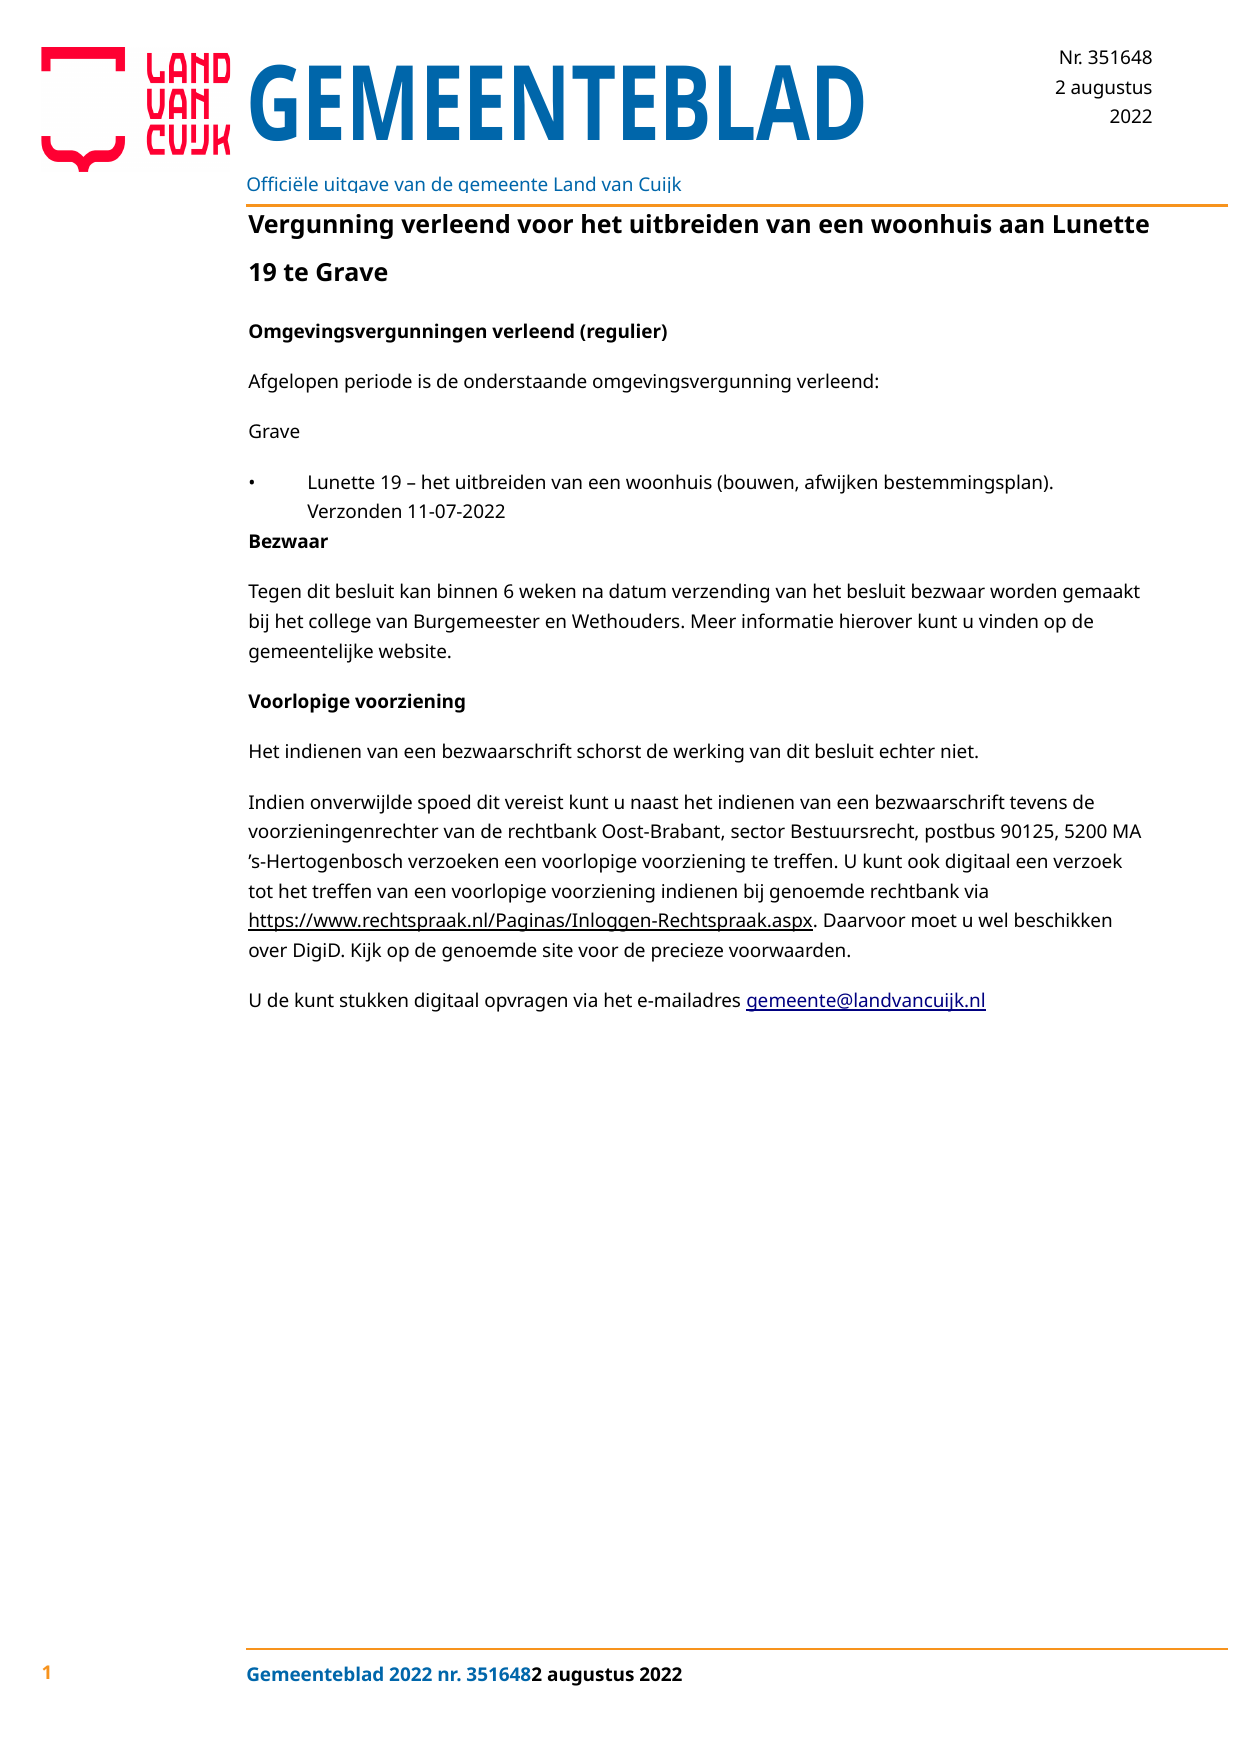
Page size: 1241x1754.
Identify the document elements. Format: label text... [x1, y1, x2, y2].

picture [41, 47, 231, 172]
list Lunette 19 – het uitbreiden van een woonhuis (bouwen, afwijken bestemmingsplan). Verzonden 11-07-2022 [248, 469, 1152, 524]
text Voorlopige voorziening [248, 688, 1152, 714]
text Indien onverwijlde spoed dit vereist kunt u naast het indienen van een bezwaarschrift tevens de voorzieningenrechter van de rechtbank Oost-Brabant, sector Bestuursrecht, postbus 90125, 5200 MA ’s-Hertogenbosch verzoeken een voorlopige voorziening te treffen. U kunt ook digitaal een verzoek tot het treffen van een voorlopige voorziening indienen bij genoemde rechtbank via https://www.rechtspraak.nl/Paginas/Inloggen-Rechtspraak.aspx. Daarvoor moet u wel beschikken over DigiD. Kijk op de genoemde site voor de precieze voorwaarden. [248, 789, 1152, 963]
text Grave [248, 419, 1152, 444]
text Omgevingsvergunningen verleend (regulier) [248, 318, 1152, 344]
text U de kunt stukken digitaal opvragen via het e-mailadres gemeente@landvancuijk.nl [248, 987, 1152, 1013]
text Het indienen van een bezwaarschrift schorst de werking van dit besluit echter niet. [248, 739, 1152, 764]
text Afgelopen periode is de onderstaande omgevingsvergunning verleend: [248, 368, 1152, 394]
text Vergunning verleend voor het uitbreiden van een woonhuis aan Lunette 19 te Grave [248, 207, 1152, 288]
text Tegen dit besluit kan binnen 6 weken na datum verzending van het besluit bezwaar worden gemaakt bij het college van Burgemeester en Wethouders. Meer informatie hierover kunt u vinden op de gemeentelijke website. [248, 579, 1152, 664]
text Bezwaar [248, 528, 1152, 554]
